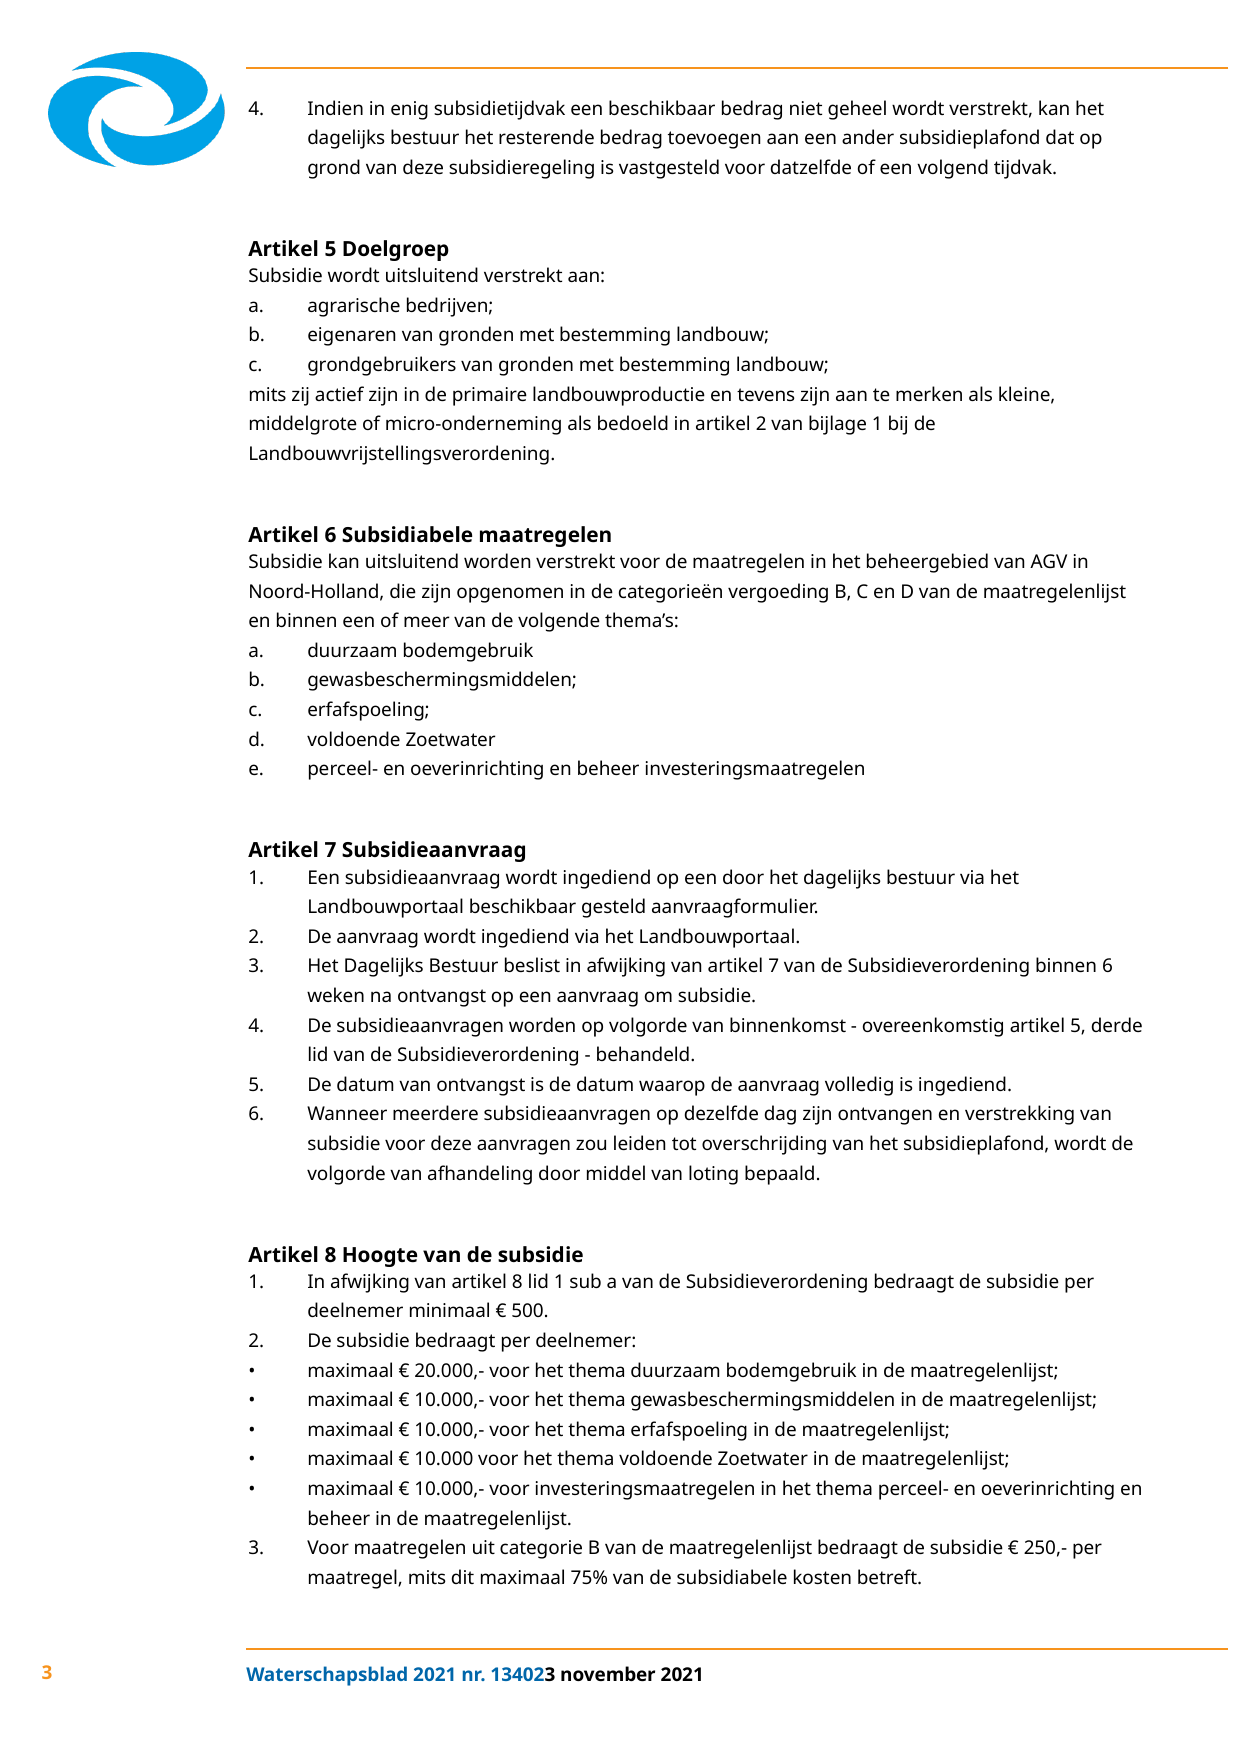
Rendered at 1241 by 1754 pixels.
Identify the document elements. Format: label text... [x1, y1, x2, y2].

list perceel- en oeverinrichting en beheer investeringsmaatregelen [248, 755, 1152, 781]
list eigenaren van gronden met bestemming landbouw; [248, 322, 1152, 347]
text Subsidie wordt uitsluitend verstrekt aan: [248, 262, 1152, 288]
list duurzaam bodemgebruik [248, 637, 1152, 663]
list maximaal € 10.000,- voor het thema gewasbeschermingsmiddelen in de maatregelenlijst; [248, 1386, 1152, 1412]
list agrarische bedrijven; [248, 292, 1152, 318]
list maximaal € 10.000,- voor het thema erfafspoeling in de maatregelenlijst; [248, 1416, 1152, 1442]
list erfafspoeling; [248, 696, 1152, 722]
list gewasbeschermingsmiddelen; [248, 667, 1152, 692]
list voldoende Zoetwater [248, 726, 1152, 752]
list Een subsidieaanvraag wordt ingediend op een door het dagelijks bestuur via het Landbouwportaal beschikbaar gesteld aanvraagformulier. [248, 864, 1152, 919]
list Indien in enig subsidietijdvak een beschikbaar bedrag niet geheel wordt verstrekt, kan het dagelijks bestuur het resterende bedrag toevoegen aan een ander subsidieplafond dat op grond van deze subsidieregeling is vastgesteld voor datzelfde of een volgend tijdvak. [248, 95, 1152, 180]
list Wanneer meerdere subsidieaanvragen op dezelfde dag zijn ontvangen en verstrekking van subsidie voor deze aanvragen zou leiden tot overschrijding van het subsidieplafond, wordt de volgorde van afhandeling door middel van loting bepaald. [248, 1101, 1152, 1185]
text Artikel 6 Subsidiabele maatregelen [248, 520, 1152, 548]
list Het Dagelijks Bestuur beslist in afwijking van artikel 7 van de Subsidieverordening binnen 6 weken na ontvangst op een aanvraag om subsidie. [248, 953, 1152, 1008]
text Artikel 5 Doelgroep [248, 234, 1152, 262]
list De subsidieaanvragen worden op volgorde van binnenkomst - overeenkomstig artikel 5, derde lid van de Subsidieverordening - behandeld. [248, 1012, 1152, 1067]
text Subsidie kan uitsluitend worden verstrekt voor de maatregelen in het beheergebied van AGV in Noord-Holland, die zijn opgenomen in de categorieën vergoeding B, C en D van de maatregelenlijst en binnen een of meer van de volgende thema’s: [248, 548, 1152, 633]
picture [41, 47, 231, 172]
list maximaal € 20.000,- voor het thema duurzaam bodemgebruik in de maatregelenlijst; [248, 1357, 1152, 1383]
list De subsidie bedraagt per deelnemer: [248, 1327, 1152, 1353]
list De aanvraag wordt ingediend via het Landbouwportaal. [248, 923, 1152, 949]
text mits zij actief zijn in de primaire landbouwproductie en tevens zijn aan te merken als kleine, middelgrote of micro-onderneming als bedoeld in artikel 2 van bijlage 1 bij de Landbouwvrijstellingsverordening. [248, 381, 1152, 466]
text Artikel 8 Hoogte van de subsidie [248, 1240, 1152, 1268]
list In afwijking van artikel 8 lid 1 sub a van de Subsidieverordening bedraagt de subsidie per deelnemer minimaal € 500. [248, 1268, 1152, 1323]
list De datum van ontvangst is de datum waarop de aanvraag volledig is ingediend. [248, 1071, 1152, 1097]
text Artikel 7 Subsidieaanvraag [248, 835, 1152, 864]
list Voor maatregelen uit categorie B van de maatregelenlijst bedraagt de subsidie € 250,- per maatregel, mits dit maximaal 75% van de subsidiabele kosten betreft. [248, 1534, 1152, 1590]
list grondgebruikers van gronden met bestemming landbouw; [248, 351, 1152, 377]
list maximaal € 10.000 voor het thema voldoende Zoetwater in de maatregelenlijst; [248, 1446, 1152, 1471]
list maximaal € 10.000,- voor investeringsmaatregelen in het thema perceel- en oeverinrichting en beheer in de maatregelenlijst. [248, 1475, 1152, 1531]
